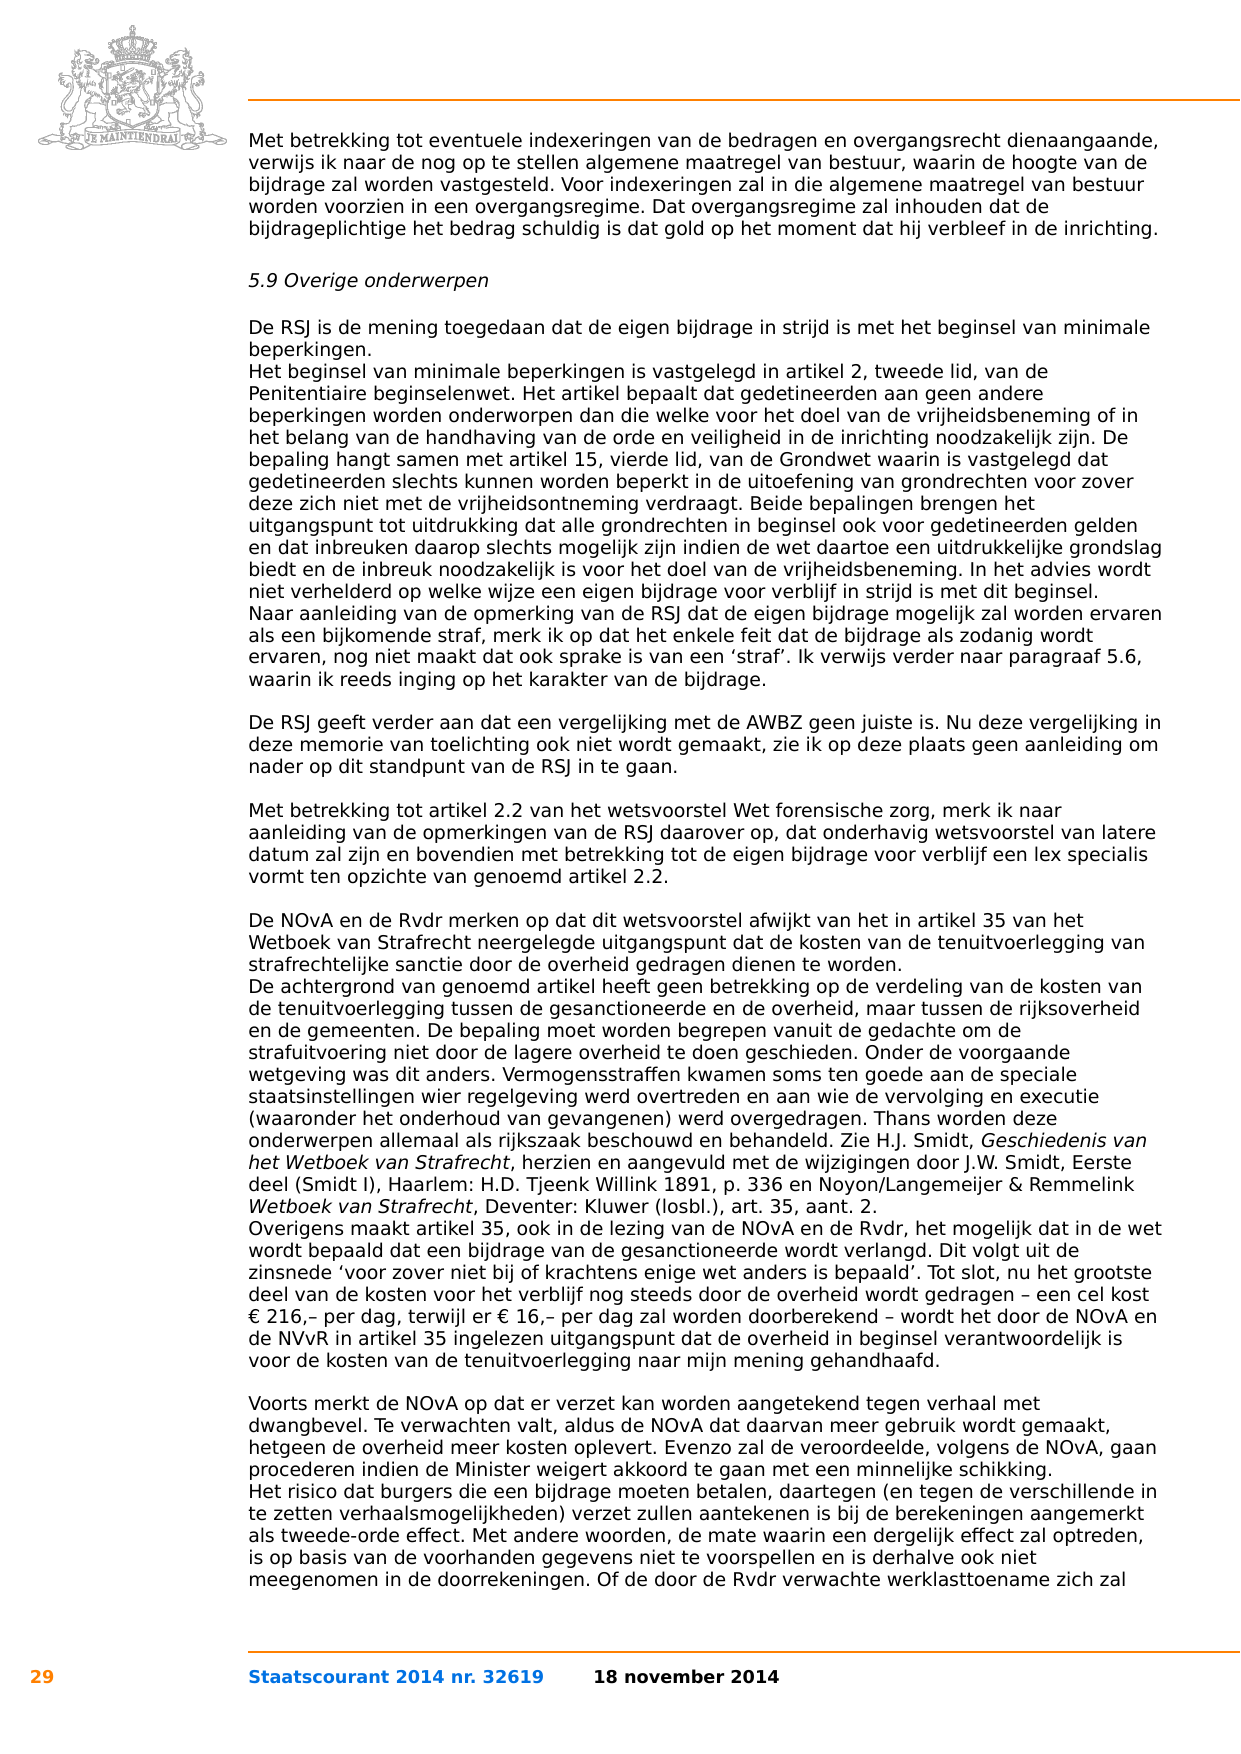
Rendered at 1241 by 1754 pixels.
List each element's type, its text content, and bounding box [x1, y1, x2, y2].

text Naar aanleiding van de opmerking van de RSJ dat de eigen bijdrage mogelijk zal worden ervaren als een bijkomende straf, merk ik op dat het enkele feit dat de bijdrage als zodanig wordt ervaren, nog niet maakt dat ook sprake is van een ‘straf’. Ik verwijs verder naar paragraaf 5.6, waarin ik reeds inging op het karakter van de bijdrage. [248, 602, 1163, 690]
text Overigens maakt artikel 35, ook in de lezing van de NOvA en de Rvdr, het mogelijk dat in de wet wordt bepaald dat een bijdrage van de gesanctioneerde wordt verlangd. Dit volgt uit de zinsnede ‘voor zover niet bij of krachtens enige wet anders is bepaald’. Tot slot, nu het grootste deel van de kosten voor het verblijf nog steeds door de overheid wordt gedragen – een cel kost € 216,– per dag, terwijl er € 16,– per dag zal worden doorberekend – wordt het door de NOvA en de NVvR in artikel 35 ingelezen uitgangspunt dat de overheid in beginsel verantwoordelijk is voor de kosten van de tenuitvoerlegging naar mijn mening gehandhaafd. [248, 1218, 1163, 1371]
picture [38, 25, 227, 150]
text Het beginsel van minimale beperkingen is vastgelegd in artikel 2, tweede lid, van de Penitentiaire beginselenwet. Het artikel bepaalt dat gedetineerden aan geen andere beperkingen worden onderworpen dan die welke voor het doel van de vrijheidsbeneming of in het belang van de handhaving van de orde en veiligheid in de inrichting noodzakelijk zijn. De bepaling hangt samen met artikel 15, vierde lid, van de Grondwet waarin is vastgelegd dat gedetineerden slechts kunnen worden beperkt in de uitoefening van grondrechten voor zover deze zich niet met de vrijheidsontneming verdraagt. Beide bepalingen brengen het uitgangspunt tot uitdrukking dat alle grondrechten in beginsel ook voor gedetineerden gelden en dat inbreuken daarop slechts mogelijk zijn indien de wet daartoe een uitdrukkelijke grondslag biedt en de inbreuk noodzakelijk is voor het doel van de vrijheidsbeneming. In het advies wordt niet verhelderd op welke wijze een eigen bijdrage voor verblijf in strijd is met dit beginsel. [248, 361, 1163, 602]
subtitle 5.9 Overige onderwerpen [248, 270, 1163, 292]
text De RSJ geeft verder aan dat een vergelijking met de AWBZ geen juiste is. Nu deze vergelijking in deze memorie van toelichting ook niet wordt gemaakt, zie ik op deze plaats geen aanleiding om nader op dit standpunt van de RSJ in te gaan. [248, 712, 1163, 778]
text Met betrekking tot eventuele indexeringen van de bedragen en overgangsrecht dienaangaande, verwijs ik naar de nog op te stellen algemene maatregel van bestuur, waarin de hoogte van de bijdrage zal worden vastgesteld. Voor indexeringen zal in die algemene maatregel van bestuur worden voorzien in een overgangsregime. Dat overgangsregime zal inhouden dat de bijdrageplichtige het bedrag schuldig is dat gold op het moment dat hij verbleef in de inrichting. [248, 130, 1163, 240]
text De RSJ is de mening toegedaan dat de eigen bijdrage in strijd is met het beginsel van minimale beperkingen. [248, 317, 1163, 361]
text De achtergrond van genoemd artikel heeft geen betrekking op de verdeling van de kosten van de tenuitvoerlegging tussen de gesanctioneerde en de overheid, maar tussen de rijksoverheid en de gemeenten. De bepaling moet worden begrepen vanuit de gedachte om de strafuitvoering niet door de lagere overheid te doen geschieden. Onder de voorgaande wetgeving was dit anders. Vermogensstraffen kwamen soms ten goede aan de speciale staatsinstellingen wier regelgeving werd overtreden en aan wie de vervolging en executie (waaronder het onderhoud van gevangenen) werd overgedragen. Thans worden deze onderwerpen allemaal als rijkszaak beschouwd en behandeld. Zie H.J. Smidt, Geschiedenis van het Wetboek van Strafrecht, herzien en aangevuld met de wijzigingen door J.W. Smidt, Eerste deel (Smidt I), Haarlem: H.D. Tjeenk Willink 1891, p. 336 en Noyon/Langemeijer & Remmelink Wetboek van Strafrecht, Deventer: Kluwer (losbl.), art. 35, aant. 2. [248, 976, 1163, 1218]
text De NOvA en de Rvdr merken op dat dit wetsvoorstel afwijkt van het in artikel 35 van het Wetboek van Strafrecht neergelegde uitgangspunt dat de kosten van de tenuitvoerlegging van strafrechtelijke sanctie door de overheid gedragen dienen te worden. [248, 910, 1163, 976]
text Met betrekking tot artikel 2.2 van het wetsvoorstel Wet forensische zorg, merk ik naar aanleiding van de opmerkingen van de RSJ daarover op, dat onderhavig wetsvoorstel van latere datum zal zijn en bovendien met betrekking tot de eigen bijdrage voor verblijf een lex specialis vormt ten opzichte van genoemd artikel 2.2. [248, 800, 1163, 888]
text Het risico dat burgers die een bijdrage moeten betalen, daartegen (en tegen de verschillende in te zetten verhaalsmogelijkheden) verzet zullen aantekenen is bij de berekeningen aangemerkt als tweede-orde effect. Met andere woorden, de mate waarin een dergelijk effect zal optreden, is op basis van de voorhanden gegevens niet te voorspellen en is derhalve ook niet meegenomen in de doorrekeningen. Of de door de Rvdr verwachte werklasttoename zich zal [248, 1481, 1163, 1591]
text Voorts merkt de NOvA op dat er verzet kan worden aangetekend tegen verhaal met dwangbevel. Te verwachten valt, aldus de NOvA dat daarvan meer gebruik wordt gemaakt, hetgeen de overheid meer kosten oplevert. Evenzo zal de veroordeelde, volgens de NOvA, gaan procederen indien de Minister weigert akkoord te gaan met een minnelijke schikking. [248, 1393, 1163, 1481]
